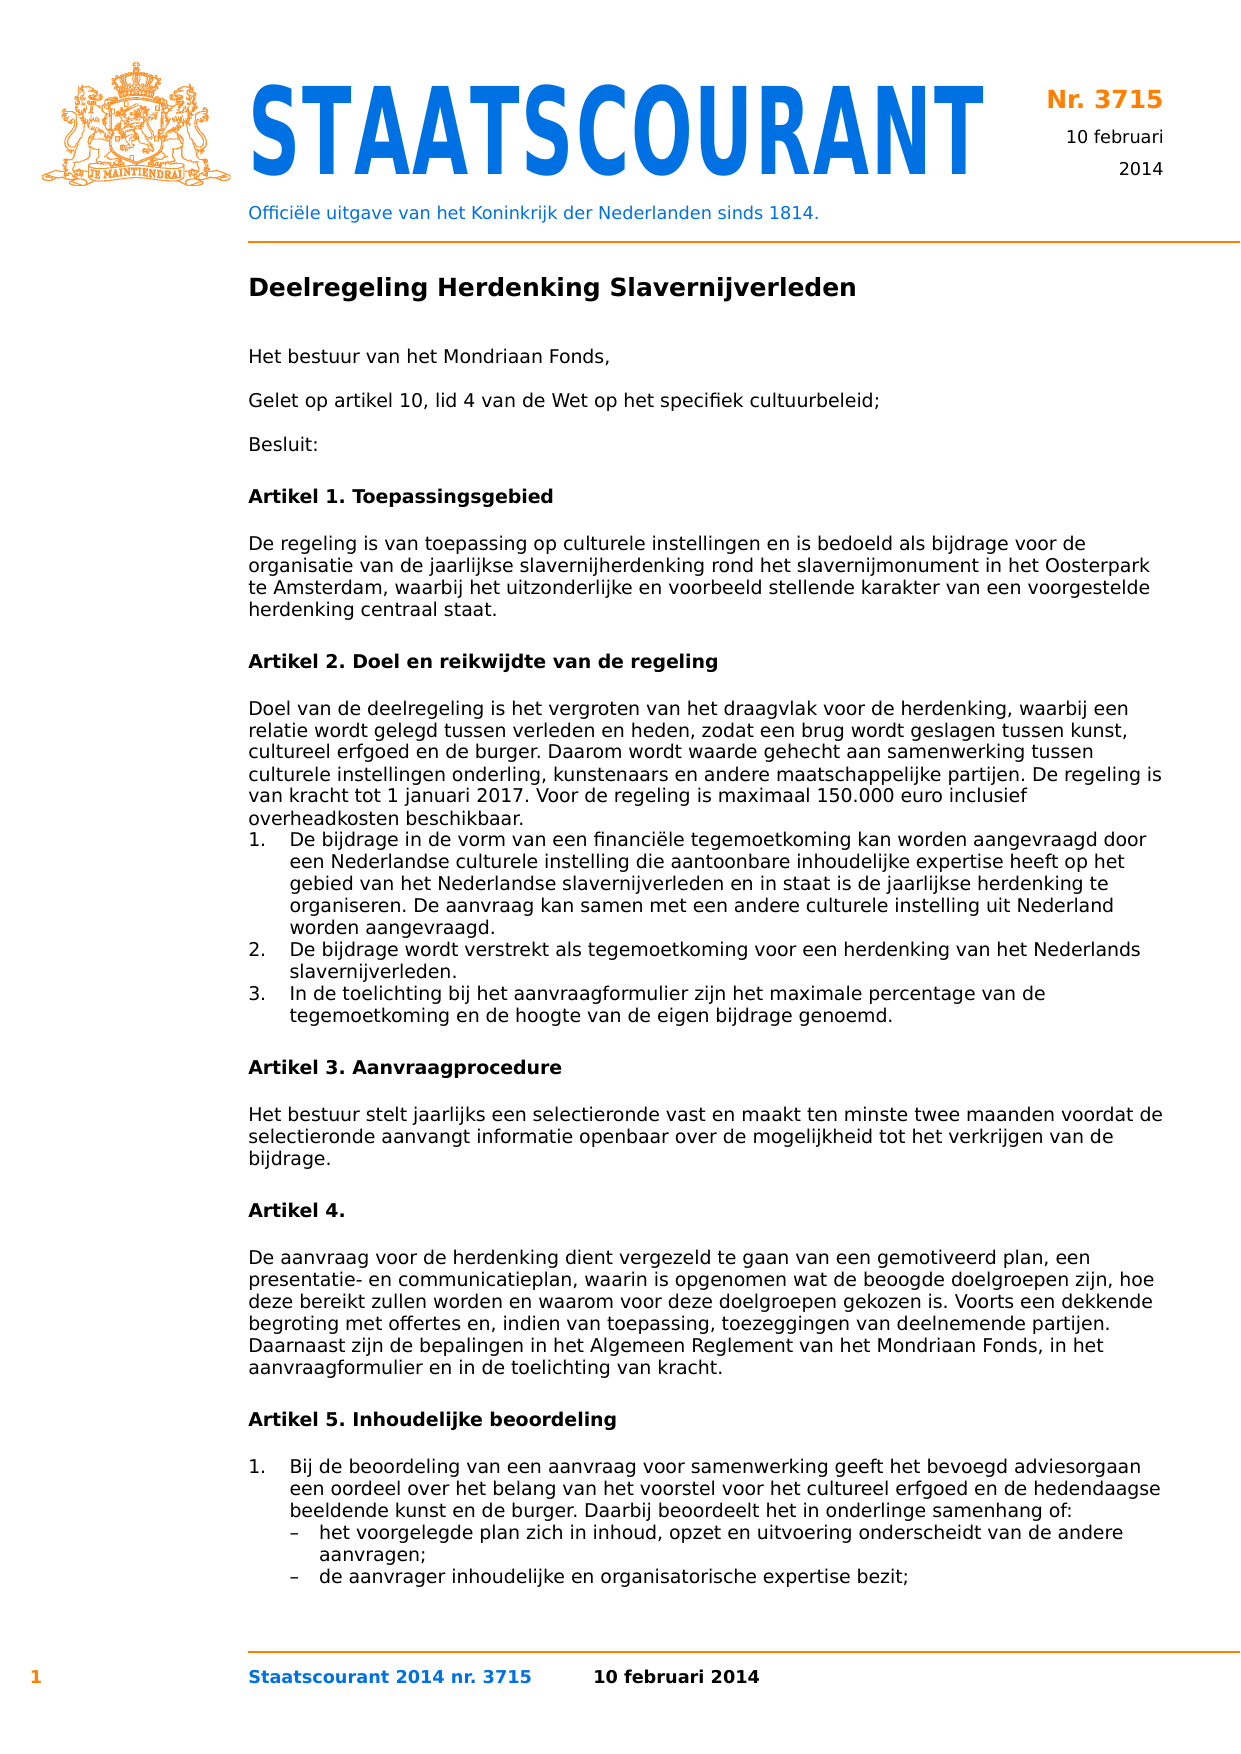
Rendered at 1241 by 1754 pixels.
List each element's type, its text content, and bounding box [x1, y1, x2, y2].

table_header STAATSCOURANT [248, 62, 998, 203]
subtitle Artikel 2. Doel en reikwijdte van de regeling [248, 651, 1163, 672]
text De aanvraag voor de herdenking dient vergezeld te gaan van een gemotiveerd plan, een presentatie- en communicatieplan, waarin is opgenomen wat de beoogde doelgroepen zijn, hoe deze bereikt zullen worden en waarom voor deze doelgroepen gekozen is. Voorts een dekkende begroting met offertes en, indien van toepassing, toezeggingen van deelnemende partijen. Daarnaast zijn de bepalingen in het Algemeen Reglement van het Mondriaan Fonds, in het aanvraagformulier en in de toelichting van kracht. [248, 1247, 1163, 1379]
text Het bestuur stelt jaarlijks een selectieronde vast en maakt ten minste twee maanden voordat de selectieronde aanvangt informatie openbaar over de mogelijkheid tot het verkrijgen van de bijdrage. [248, 1104, 1163, 1170]
subtitle Deelregeling Herdenking Slavernijverleden [248, 273, 1163, 302]
text De regeling is van toepassing op culturele instellingen en is bedoeld als bijdrage voor de organisatie van de jaarlijkse slavernijherdenking rond het slavernijmonument in het Oosterpark te Amsterdam, waarbij het uitzonderlijke en voorbeeld stellende karakter van een voorgestelde herdenking centraal staat. [248, 533, 1163, 621]
table_cell 10 februari [998, 121, 1240, 153]
table_header Nr. 3715 [998, 62, 1240, 121]
text Gelet op artikel 10, lid 4 van de Wet op het specifiek cultuurbeleid; [248, 390, 1163, 412]
subtitle Artikel 4. [248, 1200, 1163, 1222]
text 1. Bij de beoordeling van een aanvraag voor samenwerking geeft het bevoegd adviesorgaan een oordeel over het belang van het voorstel voor het cultureel erfgoed en de hedendaagse beeldende kunst en de burger. Daarbij beoordeelt het in onderlinge samenhang of: [248, 1456, 1163, 1522]
text 2. De bijdrage wordt verstrekt als tegemoetkoming voor een herdenking van het Nederlands slavernijverleden. [248, 939, 1163, 983]
text 1. De bijdrage in de vorm van een financiële tegemoetkoming kan worden aangevraagd door een Nederlandse culturele instelling die aantoonbare inhoudelijke expertise heeft op het gebied van het Nederlandse slavernijverleden en in staat is de jaarlijkse herdenking te organiseren. De aanvraag kan samen met een andere culturele instelling uit Nederland worden aangevraagd. [248, 829, 1163, 939]
subtitle Artikel 5. Inhoudelijke beoordeling [248, 1409, 1163, 1431]
table_header [25, 62, 248, 241]
table_cell Officiële uitgave van het Koninkrijk der Nederlanden sinds 1814. [248, 203, 1240, 241]
subtitle Artikel 3. Aanvraagprocedure [248, 1057, 1163, 1079]
text Het bestuur van het Mondriaan Fonds, [248, 346, 1163, 368]
table_cell 2014 [998, 153, 1240, 203]
text 3. In de toelichting bij het aanvraagformulier zijn het maximale percentage van de tegemoetkoming en de hoogte van de eigen bijdrage genoemd. [248, 983, 1163, 1027]
text – het voorgelegde plan zich in inhoud, opzet en uitvoering onderscheidt van de andere aanvragen; [289, 1522, 1163, 1566]
text – de aanvrager inhoudelijke en organisatorische expertise bezit; [289, 1566, 1163, 1588]
text Doel van de deelregeling is het vergroten van het draagvlak voor de herdenking, waarbij een relatie wordt gelegd tussen verleden en heden, zodat een brug wordt geslagen tussen kunst, cultureel erfgoed en de burger. Daarom wordt waarde gehecht aan samenwerking tussen culturele instellingen onderling, kunstenaars en andere maatschappelijke partijen. De regeling is van kracht tot 1 januari 2017. Voor de regeling is maximaal 150.000 euro inclusief overheadkosten beschikbaar. [248, 697, 1163, 829]
subtitle Artikel 1. Toepassingsgebied [248, 486, 1163, 508]
picture [41, 62, 231, 186]
text Besluit: [248, 434, 1163, 456]
